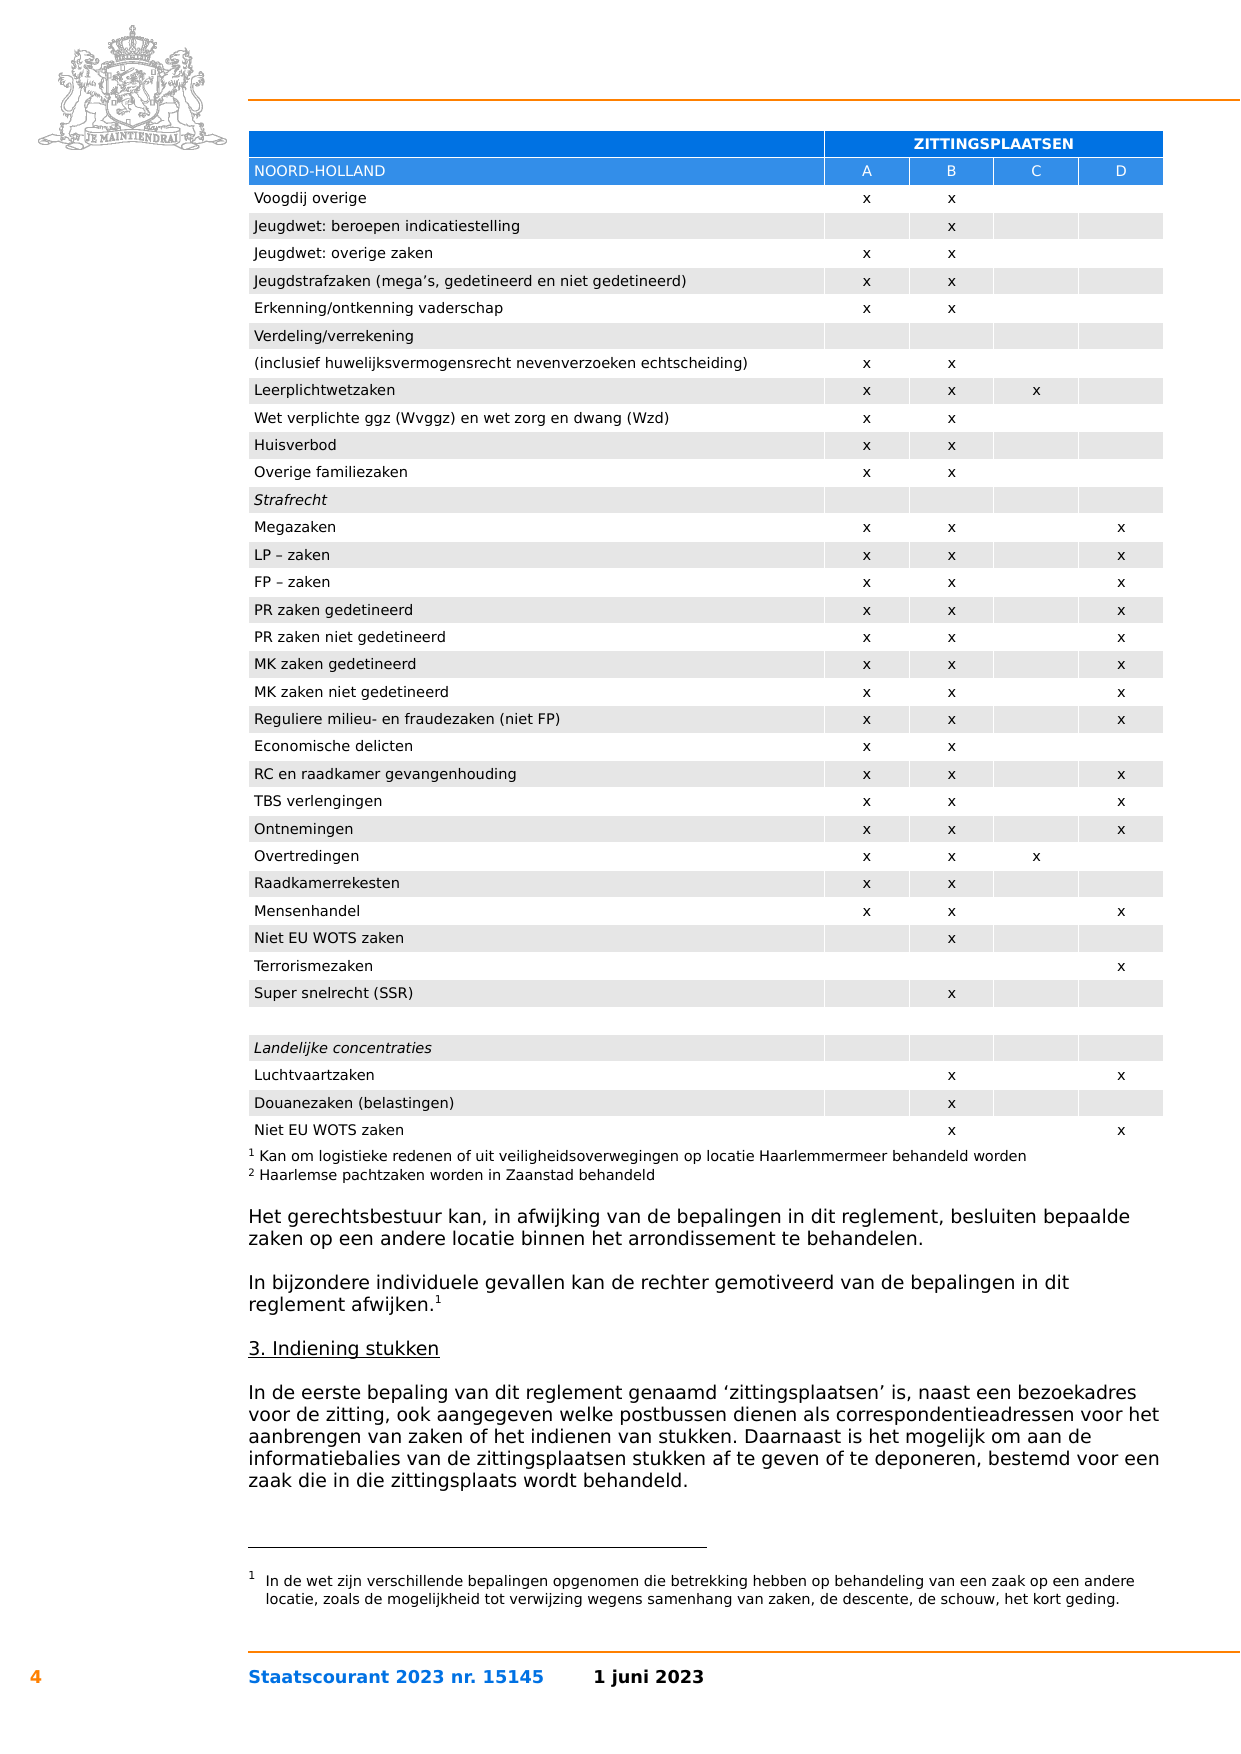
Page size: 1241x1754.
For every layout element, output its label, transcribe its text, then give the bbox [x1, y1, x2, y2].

table_cell Luchtvaartzaken [249, 1063, 824, 1089]
table_cell x [910, 350, 993, 376]
table_cell x [910, 295, 993, 322]
table_cell x [825, 542, 909, 568]
table_cell x [910, 761, 993, 787]
table_cell [825, 1090, 909, 1116]
table_cell Mensenhandel [249, 898, 824, 924]
table_cell x [825, 515, 909, 541]
table_cell x [910, 268, 993, 294]
table_cell PR zaken niet gedetineerd [249, 624, 824, 650]
table_cell x [825, 241, 909, 267]
table_cell [1079, 186, 1163, 212]
table_cell x [1079, 597, 1163, 623]
table_cell Landelijke concentraties [249, 1035, 824, 1061]
table_cell [994, 789, 1078, 815]
table_cell [994, 651, 1078, 678]
table_cell [1079, 295, 1163, 322]
table_cell [1079, 378, 1163, 404]
subtitle 3. Indiening stukken [248, 1338, 1163, 1360]
table_cell x [825, 597, 909, 623]
table_cell [994, 925, 1078, 952]
table_cell [994, 624, 1078, 650]
table_cell [994, 569, 1078, 596]
table_cell [994, 1063, 1078, 1089]
table_cell [994, 871, 1078, 897]
table_cell x [910, 569, 993, 596]
table_cell x [825, 186, 909, 212]
table_cell x [910, 432, 993, 459]
table_cell x [825, 460, 909, 486]
table_cell x [825, 378, 909, 404]
table_cell x [825, 405, 909, 431]
table_header [249, 131, 824, 157]
table_cell [994, 186, 1078, 212]
table_cell [1079, 1035, 1163, 1061]
table_cell [825, 1008, 909, 1034]
table_cell Overtredingen [249, 843, 824, 869]
table_cell [994, 268, 1078, 294]
table_cell x [910, 1063, 993, 1089]
table_cell x [825, 898, 909, 924]
table_cell Huisverbod [249, 432, 824, 459]
text In de wet zijn verschillende bepalingen opgenomen die betrekking hebben op behandeling van een zaak op een andere locatie, zoals de mogelijkheid tot verwijzing wegens samenhang van zaken, de descente, de schouw, het kort geding. [248, 1569, 1163, 1608]
table_cell x [910, 789, 993, 815]
table_cell [825, 953, 909, 979]
table_cell x [825, 734, 909, 760]
table_cell [1079, 980, 1163, 1007]
table_cell [1079, 460, 1163, 486]
table_cell Leerplichtwetzaken [249, 378, 824, 404]
table_cell [994, 295, 1078, 322]
table_cell 1 Kan om logistieke redenen of uit veiligheidsoverwegingen op locatie Haarlemmermeer behandeld worden 2 Haarlemse pachtzaken worden in Zaanstad behandeld [248, 1145, 1163, 1184]
table_cell x [910, 186, 993, 212]
table_cell x [910, 1090, 993, 1116]
table_cell Jeugdwet: beroepen indicatiestelling [249, 213, 824, 239]
table_cell [994, 761, 1078, 787]
table_cell [994, 460, 1078, 486]
table_cell x [1079, 1117, 1163, 1143]
table_cell [1079, 268, 1163, 294]
table_cell x [825, 295, 909, 322]
table_cell NOORD-HOLLAND [249, 158, 824, 185]
table_cell D [1079, 158, 1163, 185]
table_cell [1079, 843, 1163, 869]
table_cell [994, 734, 1078, 760]
table_cell x [1079, 953, 1163, 979]
table_cell Raadkamerrekesten [249, 871, 824, 897]
table_cell x [1079, 898, 1163, 924]
table_cell x [825, 350, 909, 376]
table_cell Strafrecht [249, 487, 824, 513]
table_cell x [1079, 569, 1163, 596]
table_cell Reguliere milieu- en fraudezaken (niet FP) [249, 706, 824, 733]
table_cell [1079, 350, 1163, 376]
table_cell [994, 1008, 1078, 1034]
table_cell [825, 487, 909, 513]
table_cell [825, 1035, 909, 1061]
table_cell x [1079, 624, 1163, 650]
text Het gerechtsbestuur kan, in afwijking van de bepalingen in dit reglement, besluiten bepaalde zaken op een andere locatie binnen het arrondissement te behandelen. [248, 1206, 1163, 1250]
table_cell C [994, 158, 1078, 185]
table_cell LP – zaken [249, 542, 824, 568]
table_cell (inclusief huwelijksvermogensrecht nevenverzoeken echtscheiding) [249, 350, 824, 376]
table_cell [1079, 323, 1163, 349]
table_cell x [825, 871, 909, 897]
table_cell [825, 213, 909, 239]
table_cell [994, 323, 1078, 349]
table_cell [994, 898, 1078, 924]
table_cell [994, 432, 1078, 459]
table_cell [1079, 241, 1163, 267]
table_cell TBS verlengingen [249, 789, 824, 815]
table_cell x [825, 569, 909, 596]
table_cell [910, 953, 993, 979]
table_cell x [910, 213, 993, 239]
table_cell [825, 1117, 909, 1143]
table_cell [994, 350, 1078, 376]
table_cell x [910, 816, 993, 842]
table_cell MK zaken gedetineerd [249, 651, 824, 678]
table_cell x [825, 789, 909, 815]
table_cell B [910, 158, 993, 185]
table_cell x [825, 432, 909, 459]
table_cell Voogdij overige [249, 186, 824, 212]
table_cell x [910, 843, 993, 869]
table_cell x [825, 624, 909, 650]
table_cell Erkenning/ontkenning vaderschap [249, 295, 824, 322]
table_cell x [910, 925, 993, 952]
table_cell [994, 706, 1078, 733]
table_cell x [910, 679, 993, 705]
table_cell [994, 241, 1078, 267]
table_cell [1079, 405, 1163, 431]
table_cell x [1079, 542, 1163, 568]
table_cell x [910, 651, 993, 678]
table_cell x [910, 734, 993, 760]
picture [38, 25, 227, 150]
table_cell [825, 1063, 909, 1089]
table_cell Overige familiezaken [249, 460, 824, 486]
table_cell FP – zaken [249, 569, 824, 596]
table_cell [1079, 871, 1163, 897]
table_cell MK zaken niet gedetineerd [249, 679, 824, 705]
table_cell Jeugdwet: overige zaken [249, 241, 824, 267]
table_cell [910, 1008, 993, 1034]
table_cell [1079, 213, 1163, 239]
table_cell x [994, 843, 1078, 869]
table_cell x [1079, 761, 1163, 787]
table_cell [994, 542, 1078, 568]
table_cell [994, 487, 1078, 513]
table_cell [1079, 925, 1163, 952]
table_cell x [910, 706, 993, 733]
table_cell x [1079, 816, 1163, 842]
table_cell Douanezaken (belastingen) [249, 1090, 824, 1116]
table_cell [994, 679, 1078, 705]
table_cell Terrorismezaken [249, 953, 824, 979]
table_cell x [994, 378, 1078, 404]
table_cell [994, 1090, 1078, 1116]
table_cell [825, 925, 909, 952]
table_cell [994, 816, 1078, 842]
table_cell [1079, 734, 1163, 760]
table_cell [994, 953, 1078, 979]
table_cell x [825, 816, 909, 842]
table_cell [1079, 487, 1163, 513]
text In bijzondere individuele gevallen kan de rechter gemotiveerd van de bepalingen in dit reglement afwijken. [248, 1272, 1163, 1316]
table_cell x [1079, 515, 1163, 541]
table_cell x [910, 542, 993, 568]
table_cell [910, 323, 993, 349]
table_cell x [910, 1117, 993, 1143]
table_cell [825, 323, 909, 349]
table_cell [910, 1035, 993, 1061]
table_cell [1079, 1090, 1163, 1116]
table_cell [994, 515, 1078, 541]
table_cell x [910, 980, 993, 1007]
table_cell [994, 1117, 1078, 1143]
text In de eerste bepaling van dit reglement genaamd ‘zittingsplaatsen’ is, naast een bezoekadres voor de zitting, ook aangegeven welke postbussen dienen als correspondentieadressen voor het aanbrengen van zaken of het indienen van stukken. Daarnaast is het mogelijk om aan de informatiebalies van de zittingsplaatsen stukken af te geven of te deponeren, bestemd voor een zaak die in die zittingsplaats wordt behandeld. [248, 1382, 1163, 1491]
table_cell x [1079, 679, 1163, 705]
table_cell Verdeling/verrekening [249, 323, 824, 349]
table_cell x [910, 460, 993, 486]
table_cell x [1079, 789, 1163, 815]
table_cell Ontnemingen [249, 816, 824, 842]
table_cell Wet verplichte ggz (Wvggz) en wet zorg en dwang (Wzd) [249, 405, 824, 431]
table_cell x [910, 515, 993, 541]
table_cell Jeugdstrafzaken (mega’s, gedetineerd en niet gedetineerd) [249, 268, 824, 294]
table_cell [1079, 1008, 1163, 1034]
table_cell PR zaken gedetineerd [249, 597, 824, 623]
table_cell Megazaken [249, 515, 824, 541]
table_cell x [825, 268, 909, 294]
table_cell x [910, 405, 993, 431]
table_cell x [910, 624, 993, 650]
table_cell x [825, 706, 909, 733]
table_cell RC en raadkamer gevangenhouding [249, 761, 824, 787]
table_header ZITTINGSPLAATSEN [825, 131, 1163, 157]
table_cell A [825, 158, 909, 185]
table_cell x [825, 761, 909, 787]
table_cell Super snelrecht (SSR) [249, 980, 824, 1007]
table_cell [994, 213, 1078, 239]
table_cell x [910, 898, 993, 924]
table_cell Niet EU WOTS zaken [249, 1117, 824, 1143]
table_cell Niet EU WOTS zaken [249, 925, 824, 952]
table_cell x [1079, 651, 1163, 678]
table_cell x [910, 871, 993, 897]
table_cell [994, 405, 1078, 431]
table_cell x [825, 843, 909, 869]
table_cell [825, 980, 909, 1007]
table_cell [910, 487, 993, 513]
table_cell [249, 1008, 824, 1034]
table_cell x [1079, 1063, 1163, 1089]
table_cell x [825, 679, 909, 705]
table_cell Economische delicten [249, 734, 824, 760]
table_cell [994, 1035, 1078, 1061]
table_cell x [910, 378, 993, 404]
table_cell [1079, 432, 1163, 459]
table_cell [994, 980, 1078, 1007]
table_cell x [910, 241, 993, 267]
table_cell x [825, 651, 909, 678]
table_cell x [1079, 706, 1163, 733]
table_cell [994, 597, 1078, 623]
table_cell x [910, 597, 993, 623]
